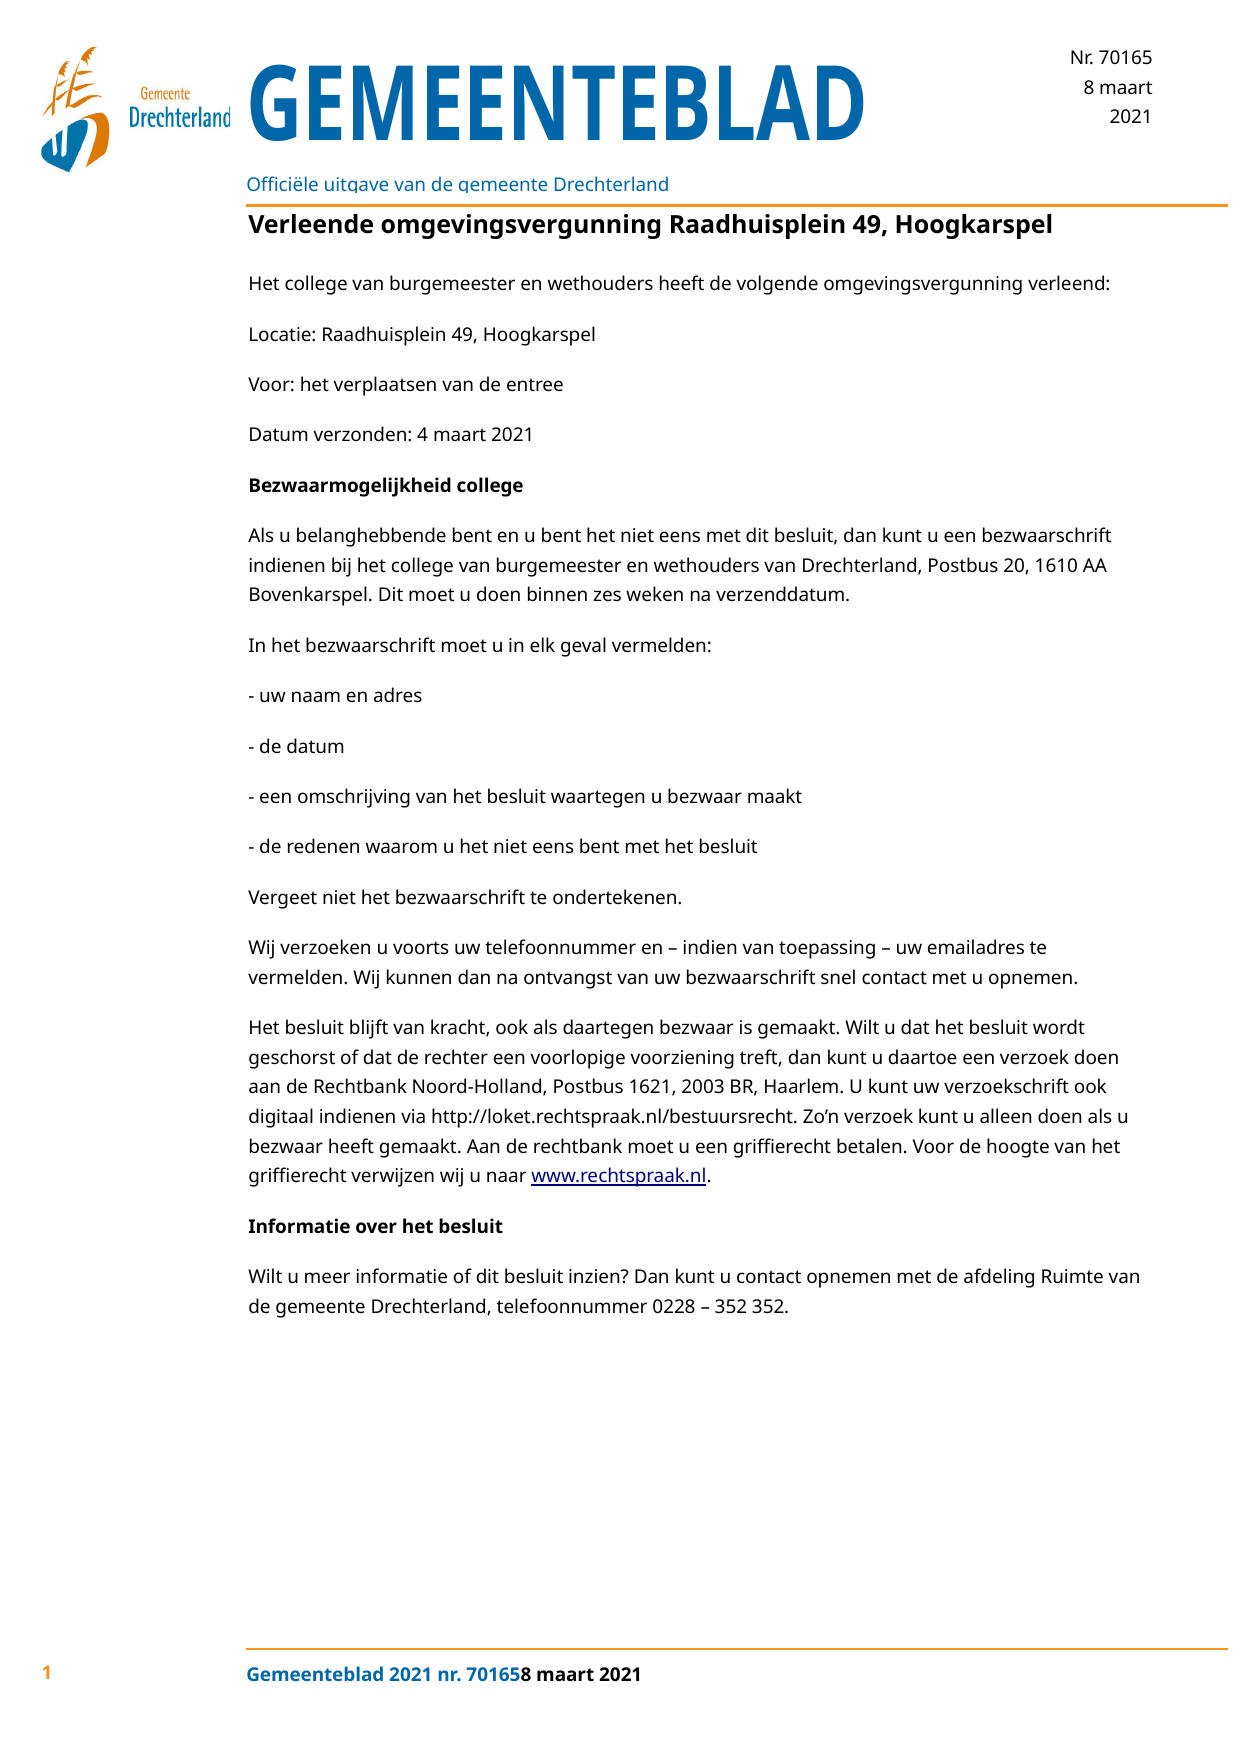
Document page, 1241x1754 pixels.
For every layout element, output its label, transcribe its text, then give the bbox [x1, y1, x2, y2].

text - de datum [248, 733, 1152, 758]
picture [41, 47, 231, 172]
text Informatie over het besluit [248, 1213, 1152, 1238]
text Datum verzonden: 4 maart 2021 [248, 422, 1152, 447]
picture [226, 115, 231, 124]
text - de redenen waarom u het niet eens bent met het besluit [248, 834, 1152, 859]
text Vergeet niet het bezwaarschrift te ondertekenen. [248, 884, 1152, 910]
text Bezwaarmogelijkheid college [248, 472, 1152, 498]
text Voor: het verplaatsen van de entree [248, 371, 1152, 397]
text Het besluit blijft van kracht, ook als daartegen bezwaar is gemaakt. Wilt u dat het besluit wordt geschorst of dat de rechter een voorlopige voorziening treft, dan kunt u daartoe een verzoek doen aan de Rechtbank Noord-Holland, Postbus 1621, 2003 BR, Haarlem. U kunt uw verzoekschrift ook digitaal indienen via http://loket.rechtspraak.nl/bestuursrecht. Zo’n verzoek kunt u alleen doen als u bezwaar heeft gemaakt. Aan de rechtbank moet u een griffierecht betalen. Voor de hoogte van het griffierecht verwijzen wij u naar www.rechtspraak.nl. [248, 1014, 1152, 1188]
picture [41, 158, 64, 172]
text Verleende omgevingsvergunning Raadhuisplein 49, Hoogkarspel [248, 207, 1152, 241]
text Locatie: Raadhuisplein 49, Hoogkarspel [248, 321, 1152, 346]
text Wilt u meer informatie of dit besluit inzien? Dan kunt u contact opnemen met de afdeling Ruimte van de gemeente Drechterland, telefoonnummer 0228 – 352 352. [248, 1263, 1152, 1318]
text Wij verzoeken u voorts uw telefoonnummer en – indien van toepassing – uw emailadres te vermelden. Wij kunnen dan na ontvangst van uw bezwaarschrift snel contact met u opnemen. [248, 934, 1152, 990]
text Het college van burgemeester en wethouders heeft de volgende omgevingsvergunning verleend: [248, 270, 1152, 296]
text In het bezwaarschrift moet u in elk geval vermelden: [248, 632, 1152, 658]
text - uw naam en adres [248, 682, 1152, 708]
text Als u belanghebbende bent en u bent het niet eens met dit besluit, dan kunt u een bezwaarschrift indienen bij het college van burgemeester en wethouders van Drechterland, Postbus 20, 1610 AA Bovenkarspel. Dit moet u doen binnen zes weken na verzenddatum. [248, 522, 1152, 607]
text - een omschrijving van het besluit waartegen u bezwaar maakt [248, 783, 1152, 809]
